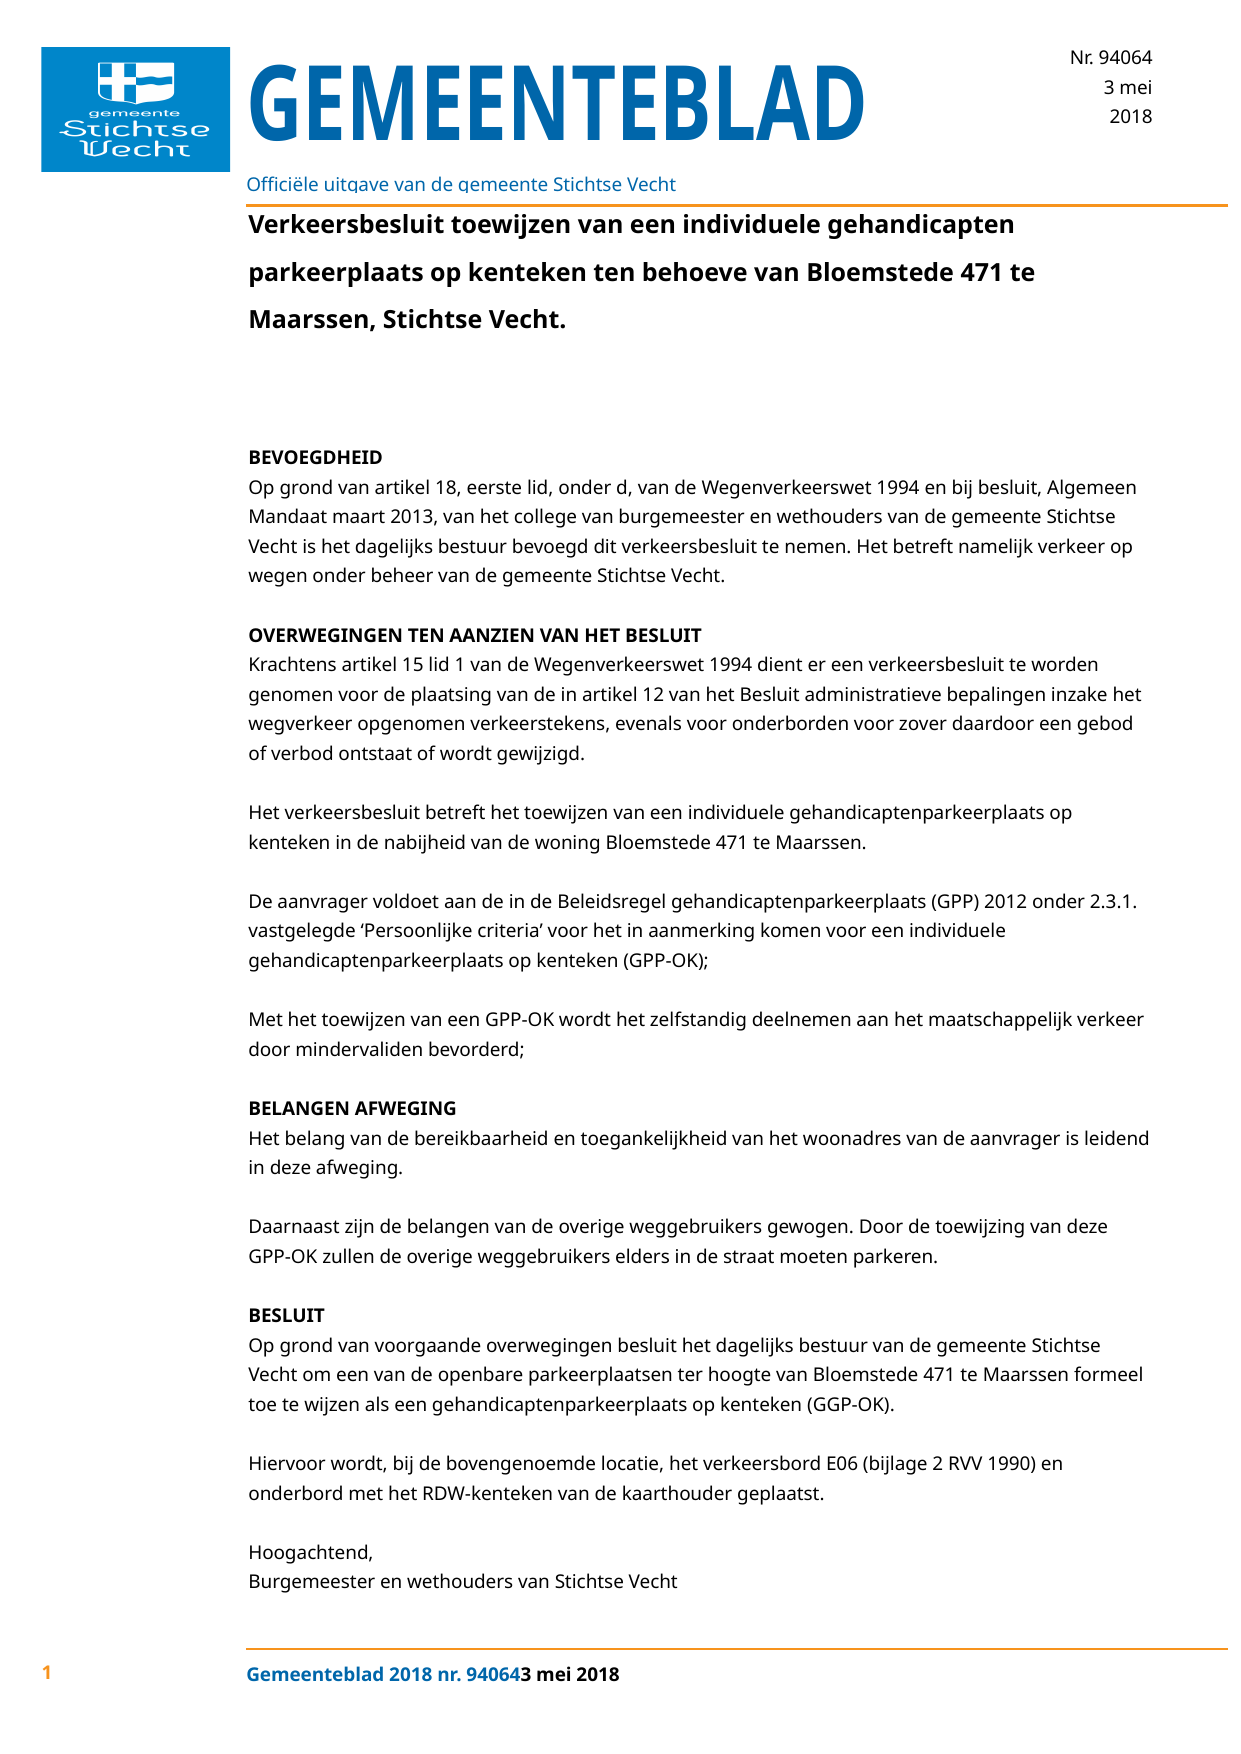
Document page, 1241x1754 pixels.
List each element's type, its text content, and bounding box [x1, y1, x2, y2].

text Hoogachtend, [248, 1539, 1152, 1565]
text BEVOEGDHEID [248, 444, 1152, 470]
text Op grond van voorgaande overwegingen besluit het dagelijks bestuur van de gemeente Stichtse Vecht om een van de openbare parkeerplaatsen ter hoogte van Bloemstede 471 te Maarssen formeel toe te wijzen als een gehandicaptenparkeerplaats op kenteken (GGP-OK). [248, 1332, 1152, 1417]
text Burgemeester en wethouders van Stichtse Vecht [248, 1568, 1152, 1594]
text OVERWEGINGEN TEN AANZIEN VAN HET BESLUIT [248, 622, 1152, 648]
text Hiervoor wordt, bij de bovengenoemde locatie, het verkeersbord E06 (bijlage 2 RVV 1990) en onderbord met het RDW-kenteken van de kaarthouder geplaatst. [248, 1450, 1152, 1506]
picture [99, 63, 135, 101]
text Verkeersbesluit toewijzen van een individuele gehandicapten parkeerplaats op kenteken ten behoeve van Bloemstede 471 te Maarssen, Stichtse Vecht. [248, 207, 1152, 336]
text De aanvrager voldoet aan de in de Beleidsregel gehandicaptenparkeerplaats (GPP) 2012 onder 2.3.1. vastgelegde ‘Persoonlijke criteria’ voor het in aanmerking komen voor een individuele gehandicaptenparkeerplaats op kenteken (GPP-OK); [248, 888, 1152, 973]
picture [137, 63, 174, 103]
text BELANGEN AFWEGING [248, 1095, 1152, 1121]
text Daarnaast zijn de belangen van de overige weggebruikers gewogen. Door de toewijzing van deze GPP-OK zullen de overige weggebruikers elders in de straat moeten parkeren. [248, 1213, 1152, 1269]
text Op grond van artikel 18, eerste lid, onder d, van de Wegenverkeerswet 1994 en bij besluit, Algemeen Mandaat maart 2013, van het college van burgemeester en wethouders van de gemeente Stichtse Vecht is het dagelijks bestuur bevoegd dit verkeersbesluit te nemen. Het betreft namelijk verkeer op wegen onder beheer van de gemeente Stichtse Vecht. [248, 474, 1152, 588]
text BESLUIT [248, 1302, 1152, 1328]
text Met het toewijzen van een GPP-OK wordt het zelfstandig deelnemen aan het maatschappelijk verkeer door mindervaliden bevorderd; [248, 1006, 1152, 1062]
text Het verkeersbesluit betreft het toewijzen van een individuele gehandicaptenparkeerplaats op kenteken in de nabijheid van de woning Bloemstede 471 te Maarssen. [248, 799, 1152, 855]
text Krachtens artikel 15 lid 1 van de Wegenverkeerswet 1994 dient er een verkeersbesluit te worden genomen voor de plaatsing van de in artikel 12 van het Besluit administratieve bepalingen inzake het wegverkeer opgenomen verkeerstekens, evenals voor onderborden voor zover daardoor een gebod of verbod ontstaat of wordt gewijzigd. [248, 651, 1152, 766]
text Het belang van de bereikbaarheid en toegankelijkheid van het woonadres van de aanvrager is leidend in deze afweging. [248, 1125, 1152, 1180]
